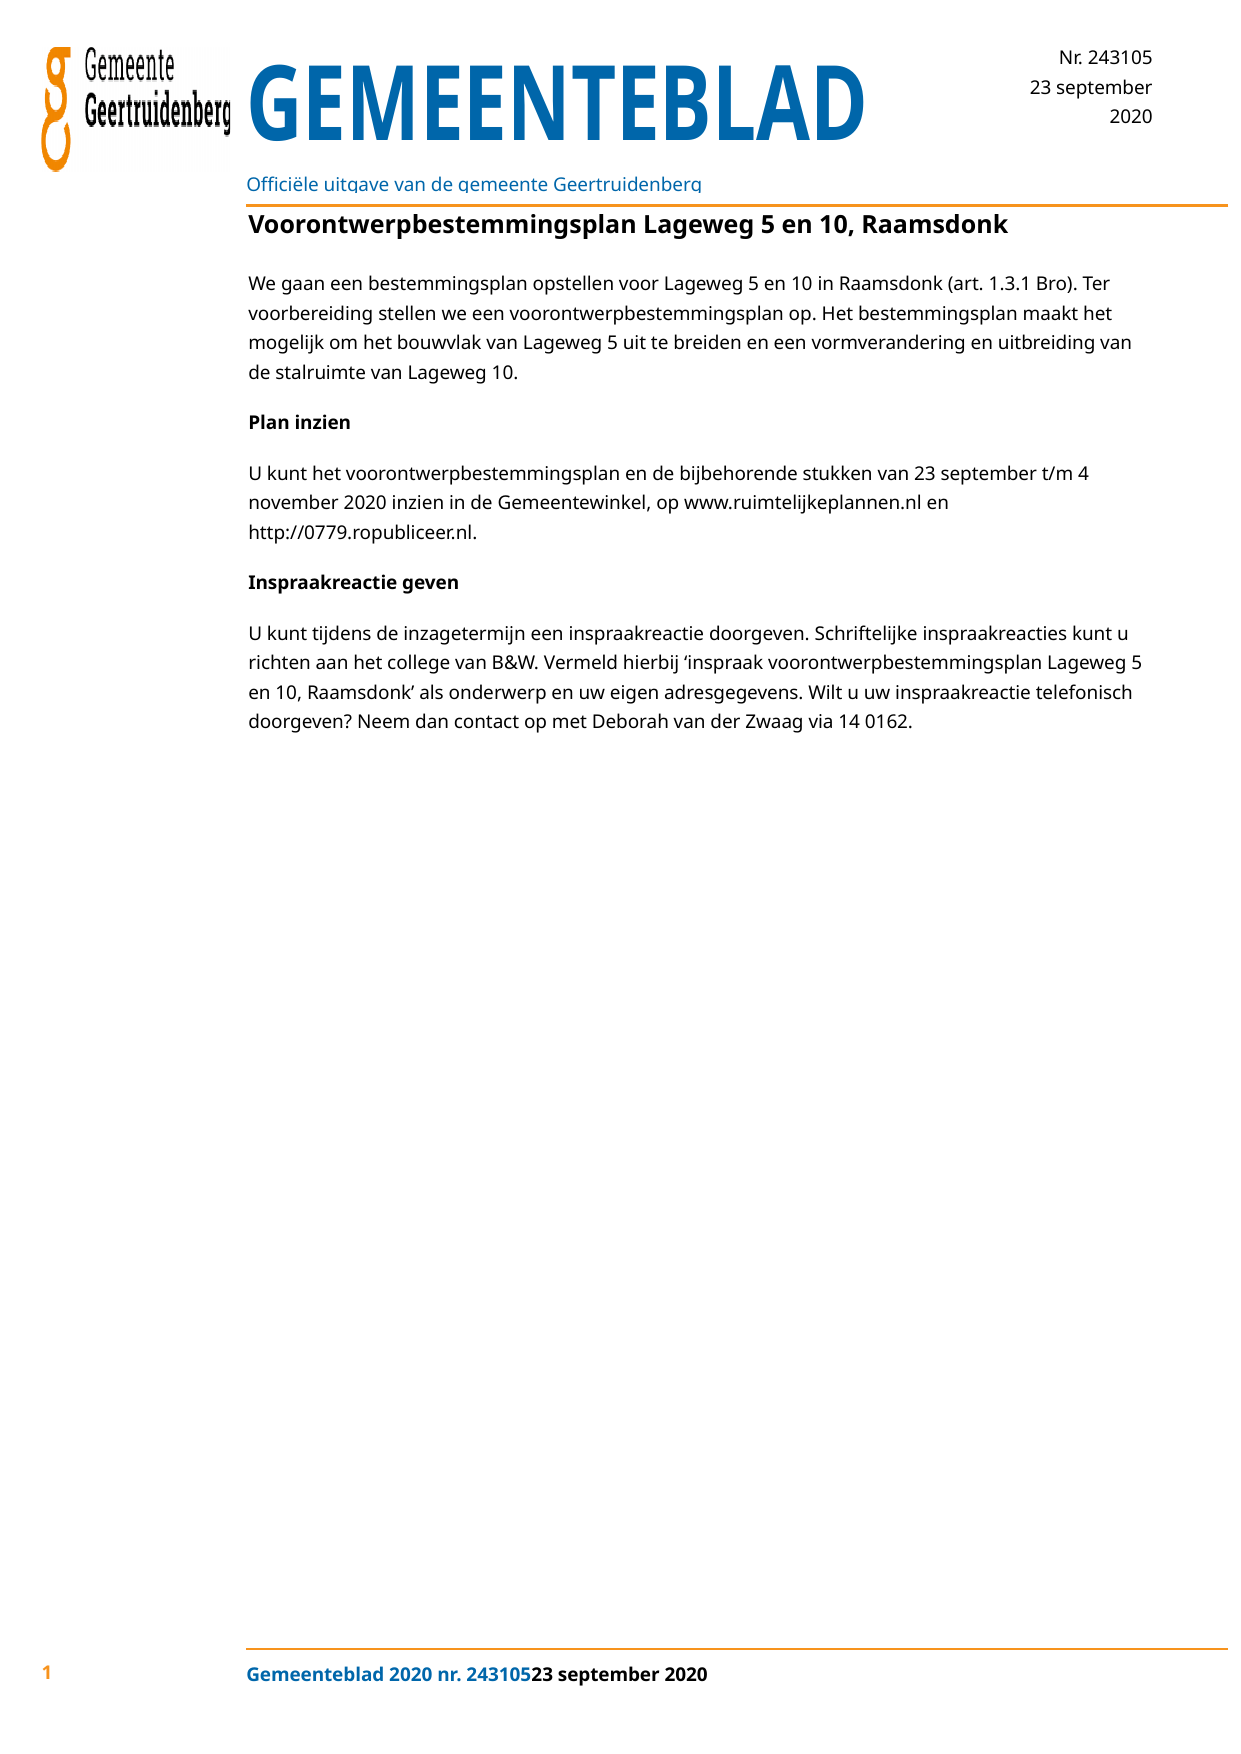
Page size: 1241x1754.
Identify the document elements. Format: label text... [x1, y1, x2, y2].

text Inspraakreactie geven [248, 569, 1152, 595]
text U kunt tijdens de inzagetermijn een inspraakreactie doorgeven. Schriftelijke inspraakreacties kunt u richten aan het college van B&W. Vermeld hierbij ‘inspraak voorontwerpbestemmingsplan Lageweg 5 en 10, Raamsdonk’ als onderwerp en uw eigen adresgegevens. Wilt u uw inspraakreactie telefonisch doorgeven? Neem dan contact op met Deborah van der Zwaag via 14 0162. [248, 620, 1152, 734]
text We gaan een bestemmingsplan opstellen voor Lageweg 5 en 10 in Raamsdonk (art. 1.3.1 Bro). Ter voorbereiding stellen we een voorontwerpbestemmingsplan op. Het bestemmingsplan maakt het mogelijk om het bouwvlak van Lageweg 5 uit te breiden en een vormverandering en uitbreiding van de stalruimte van Lageweg 10. [248, 270, 1152, 385]
picture [41, 47, 231, 172]
text Voorontwerpbestemmingsplan Lageweg 5 en 10, Raamsdonk [248, 207, 1152, 241]
text U kunt het voorontwerpbestemmingsplan en de bijbehorende stukken van 23 september t/m 4 november 2020 inzien in de Gemeentewinkel, op www.ruimtelijkeplannen.nl en http://0779.ropubliceer.nl. [248, 460, 1152, 545]
text Plan inzien [248, 409, 1152, 435]
